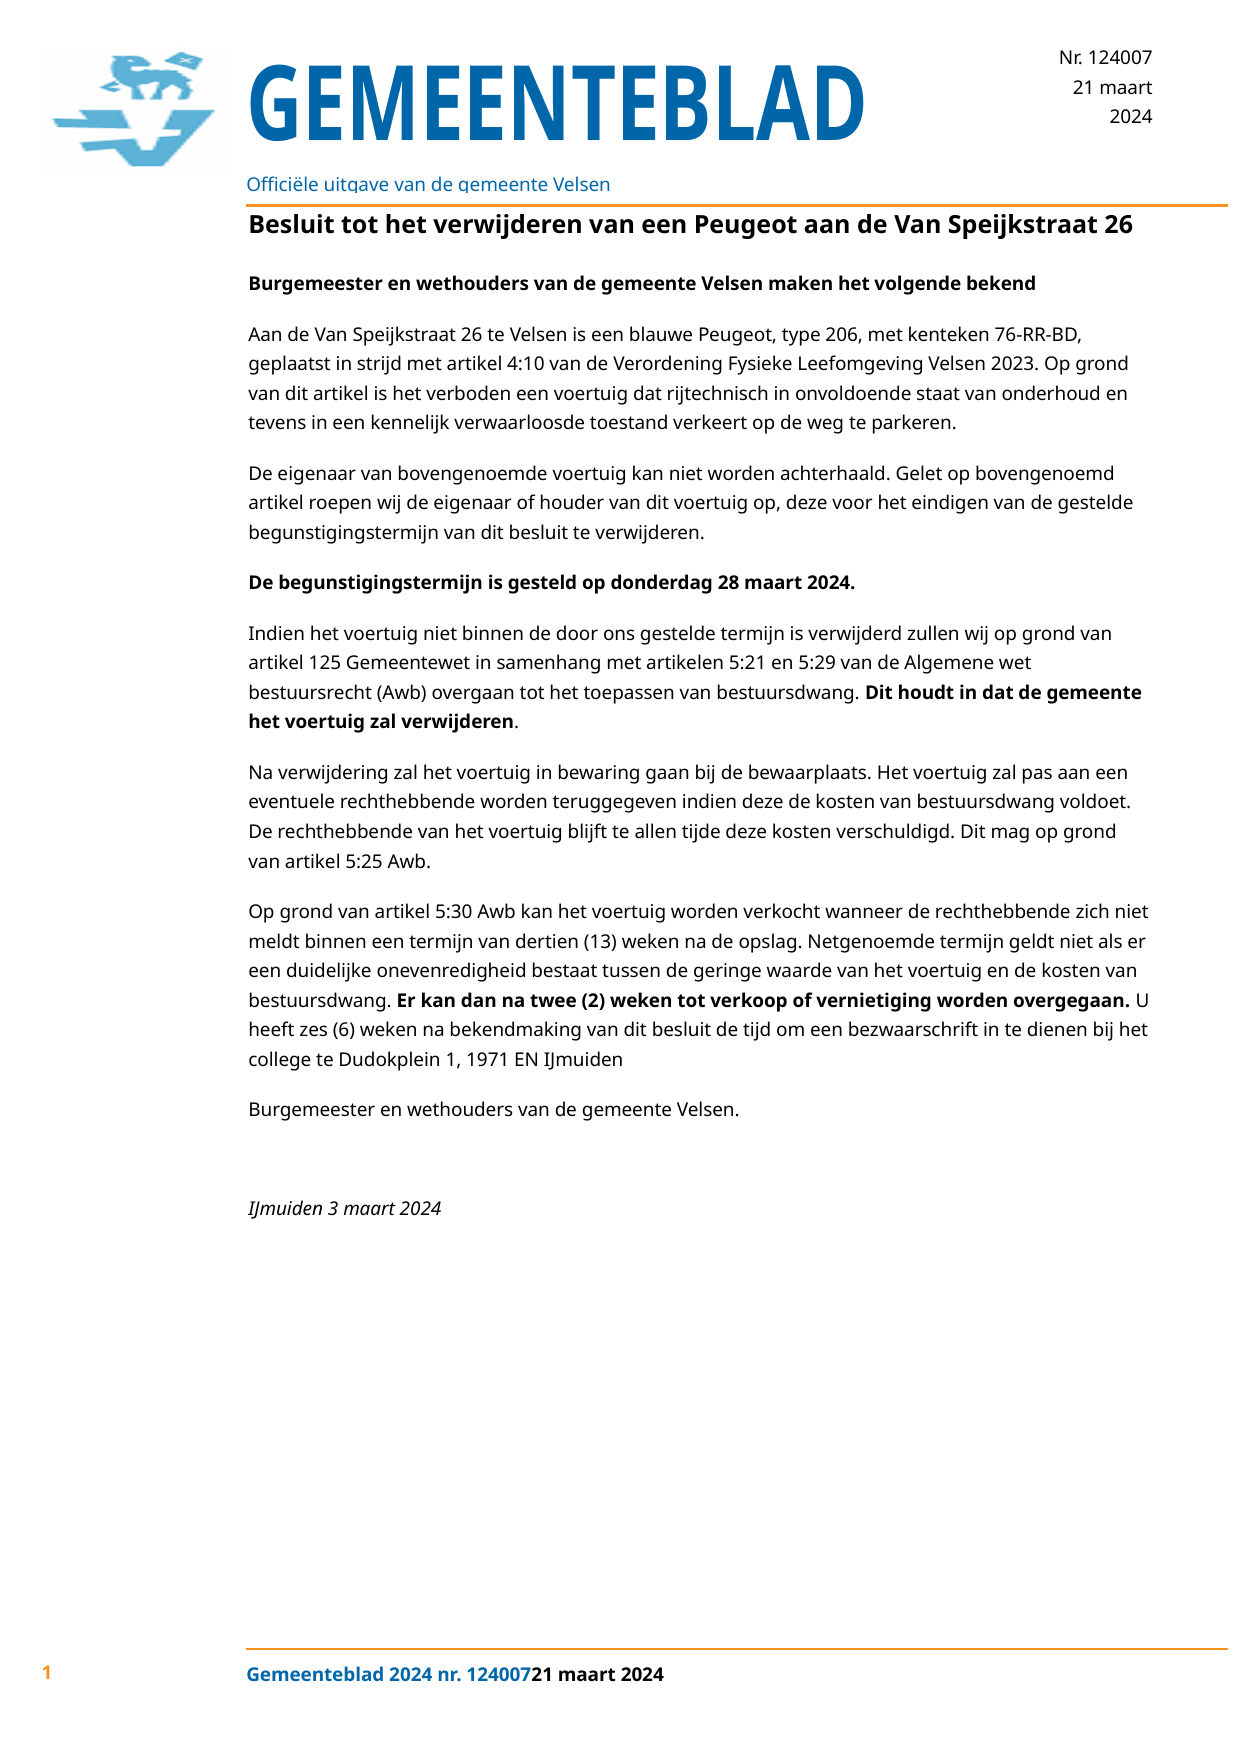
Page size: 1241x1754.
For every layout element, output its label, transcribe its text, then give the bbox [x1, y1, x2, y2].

text Burgemeester en wethouders van de gemeente Velsen. [248, 1097, 1152, 1122]
text Aan de Van Speijkstraat 26 te Velsen is een blauwe Peugeot, type 206, met kenteken 76-RR-BD, geplaatst in strijd met artikel 4:10 van de Verordening Fysieke Leefomgeving Velsen 2023. Op grond van dit artikel is het verboden een voertuig dat rijtechnisch in onvoldoende staat van onderhoud en tevens in een kennelijk verwaarloosde toestand verkeert op de weg te parkeren. [248, 321, 1152, 435]
text Burgemeester en wethouders van de gemeente Velsen maken het volgende bekend [248, 270, 1152, 296]
text Na verwijdering zal het voertuig in bewaring gaan bij de bewaarplaats. Het voertuig zal pas aan een eventuele rechthebbende worden teruggegeven indien deze de kosten van bestuursdwang voldoet. De rechthebbende van het voertuig blijft te allen tijde deze kosten verschuldigd. Dit mag op grond van artikel 5:25 Awb. [248, 759, 1152, 873]
text Op grond van artikel 5:30 Awb kan het voertuig worden verkocht wanneer de rechthebbende zich niet meldt binnen een termijn van dertien (13) weken na de opslag. Netgenoemde termijn geldt niet als er een duidelijke onevenredigheid bestaat tussen de geringe waarde van het voertuig en de kosten van bestuursdwang. Er kan dan na twee (2) weken tot verkoop of vernietiging worden overgegaan. U heeft zes (6) weken na bekendmaking van dit besluit de tijd om een bezwaarschrift in te dienen bij het college te Dudokplein 1, 1971 EN IJmuiden [248, 898, 1152, 1072]
text De eigenaar van bovengenoemde voertuig kan niet worden achterhaald. Gelet op bovengenoemd artikel roepen wij de eigenaar of houder van dit voertuig op, deze voor het eindigen van de gestelde begunstigingstermijn van dit besluit te verwijderen. [248, 460, 1152, 545]
text IJmuiden 3 maart 2024 [248, 1195, 1152, 1221]
picture [41, 47, 231, 172]
text De begunstigingstermijn is gesteld op donderdag 28 maart 2024. [248, 569, 1152, 595]
text Indien het voertuig niet binnen de door ons gestelde termijn is verwijderd zullen wij op grond van artikel 125 Gemeentewet in samenhang met artikelen 5:21 en 5:29 van de Algemene wet bestuursrecht (Awb) overgaan tot het toepassen van bestuursdwang. Dit houdt in dat de gemeente het voertuig zal verwijderen. [248, 620, 1152, 734]
text Besluit tot het verwijderen van een Peugeot aan de Van Speijkstraat 26 [248, 207, 1152, 241]
